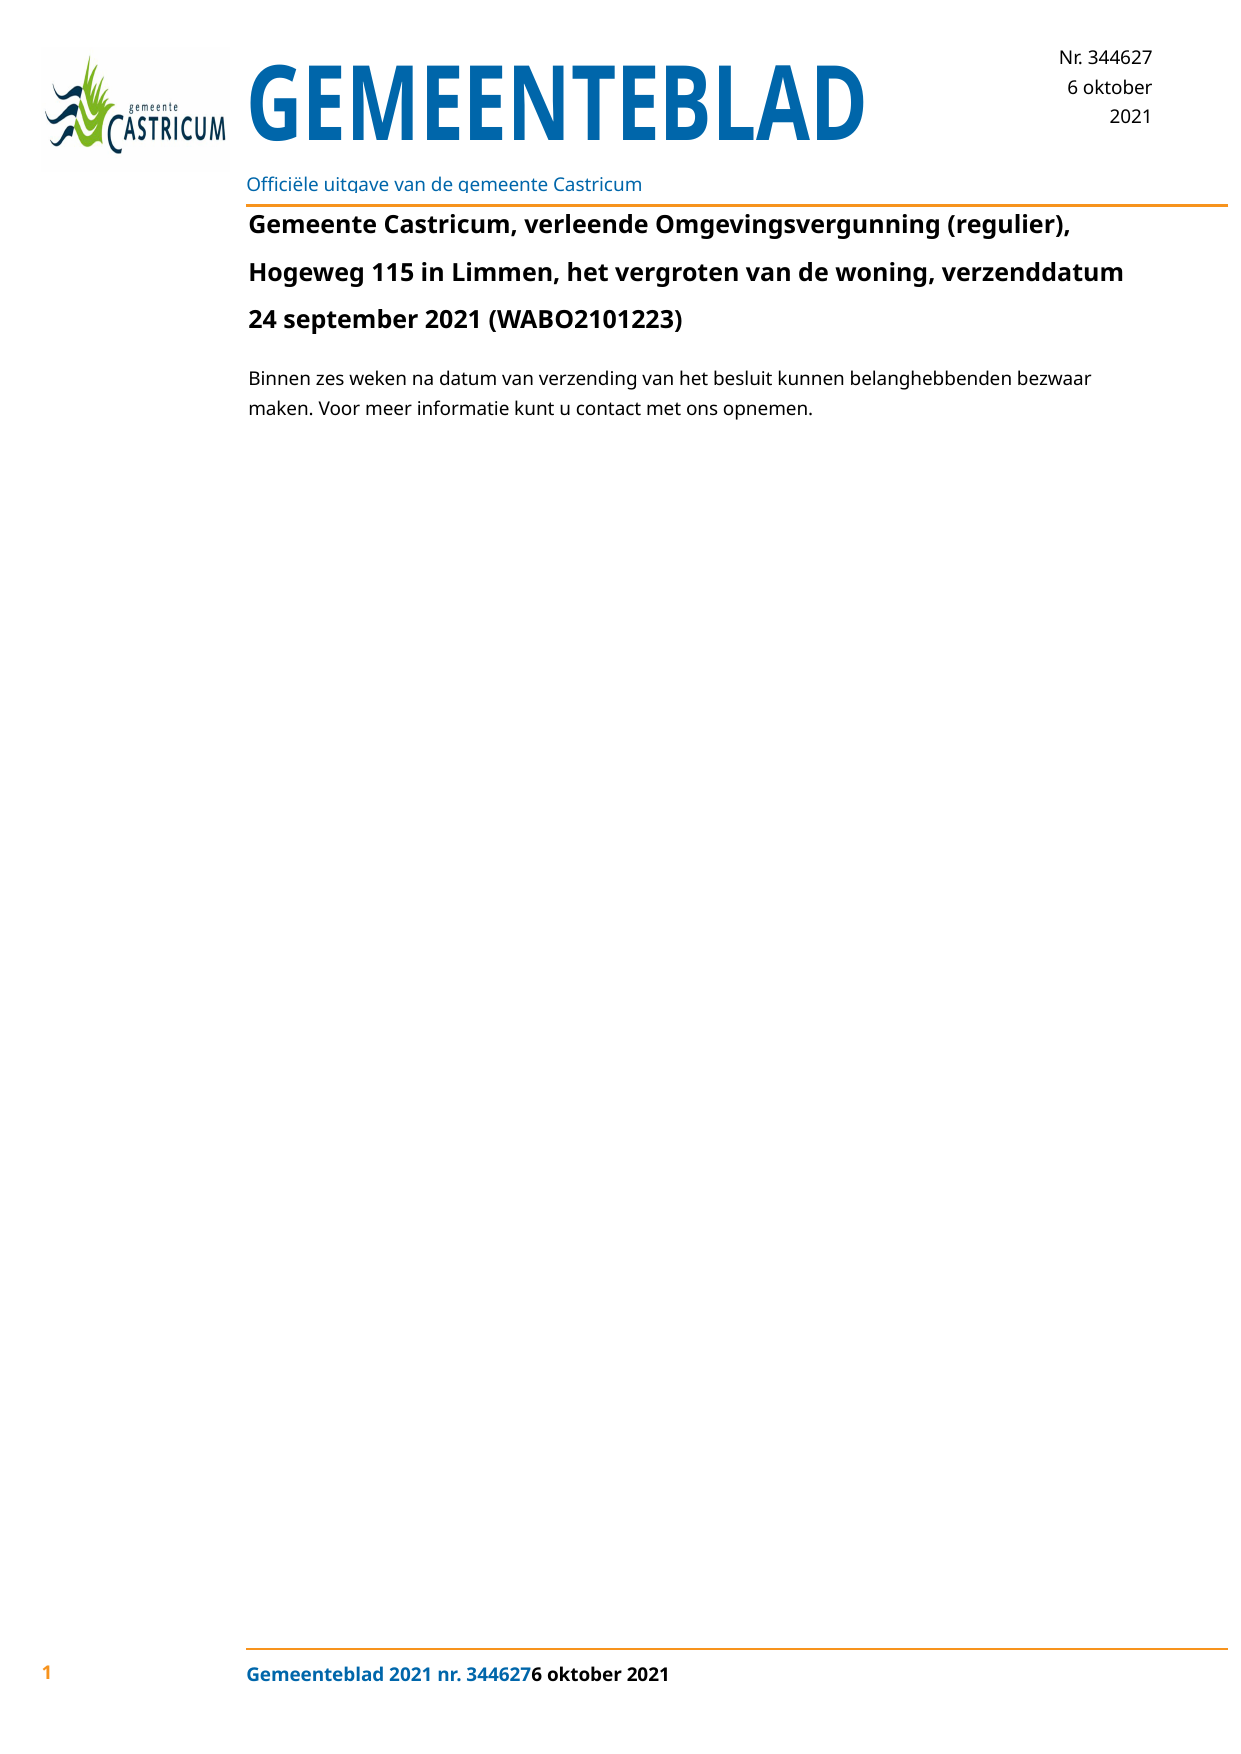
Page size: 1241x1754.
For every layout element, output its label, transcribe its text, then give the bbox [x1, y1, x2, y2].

picture [41, 47, 231, 172]
text Gemeente Castricum, verleende Omgevingsvergunning (regulier), Hogeweg 115 in Limmen, het vergroten van de woning, verzenddatum 24 september 2021 (WABO2101223) [248, 207, 1152, 336]
text Binnen zes weken na datum van verzending van het besluit kunnen belanghebbenden bezwaar maken. Voor meer informatie kunt u contact met ons opnemen. [248, 366, 1152, 421]
